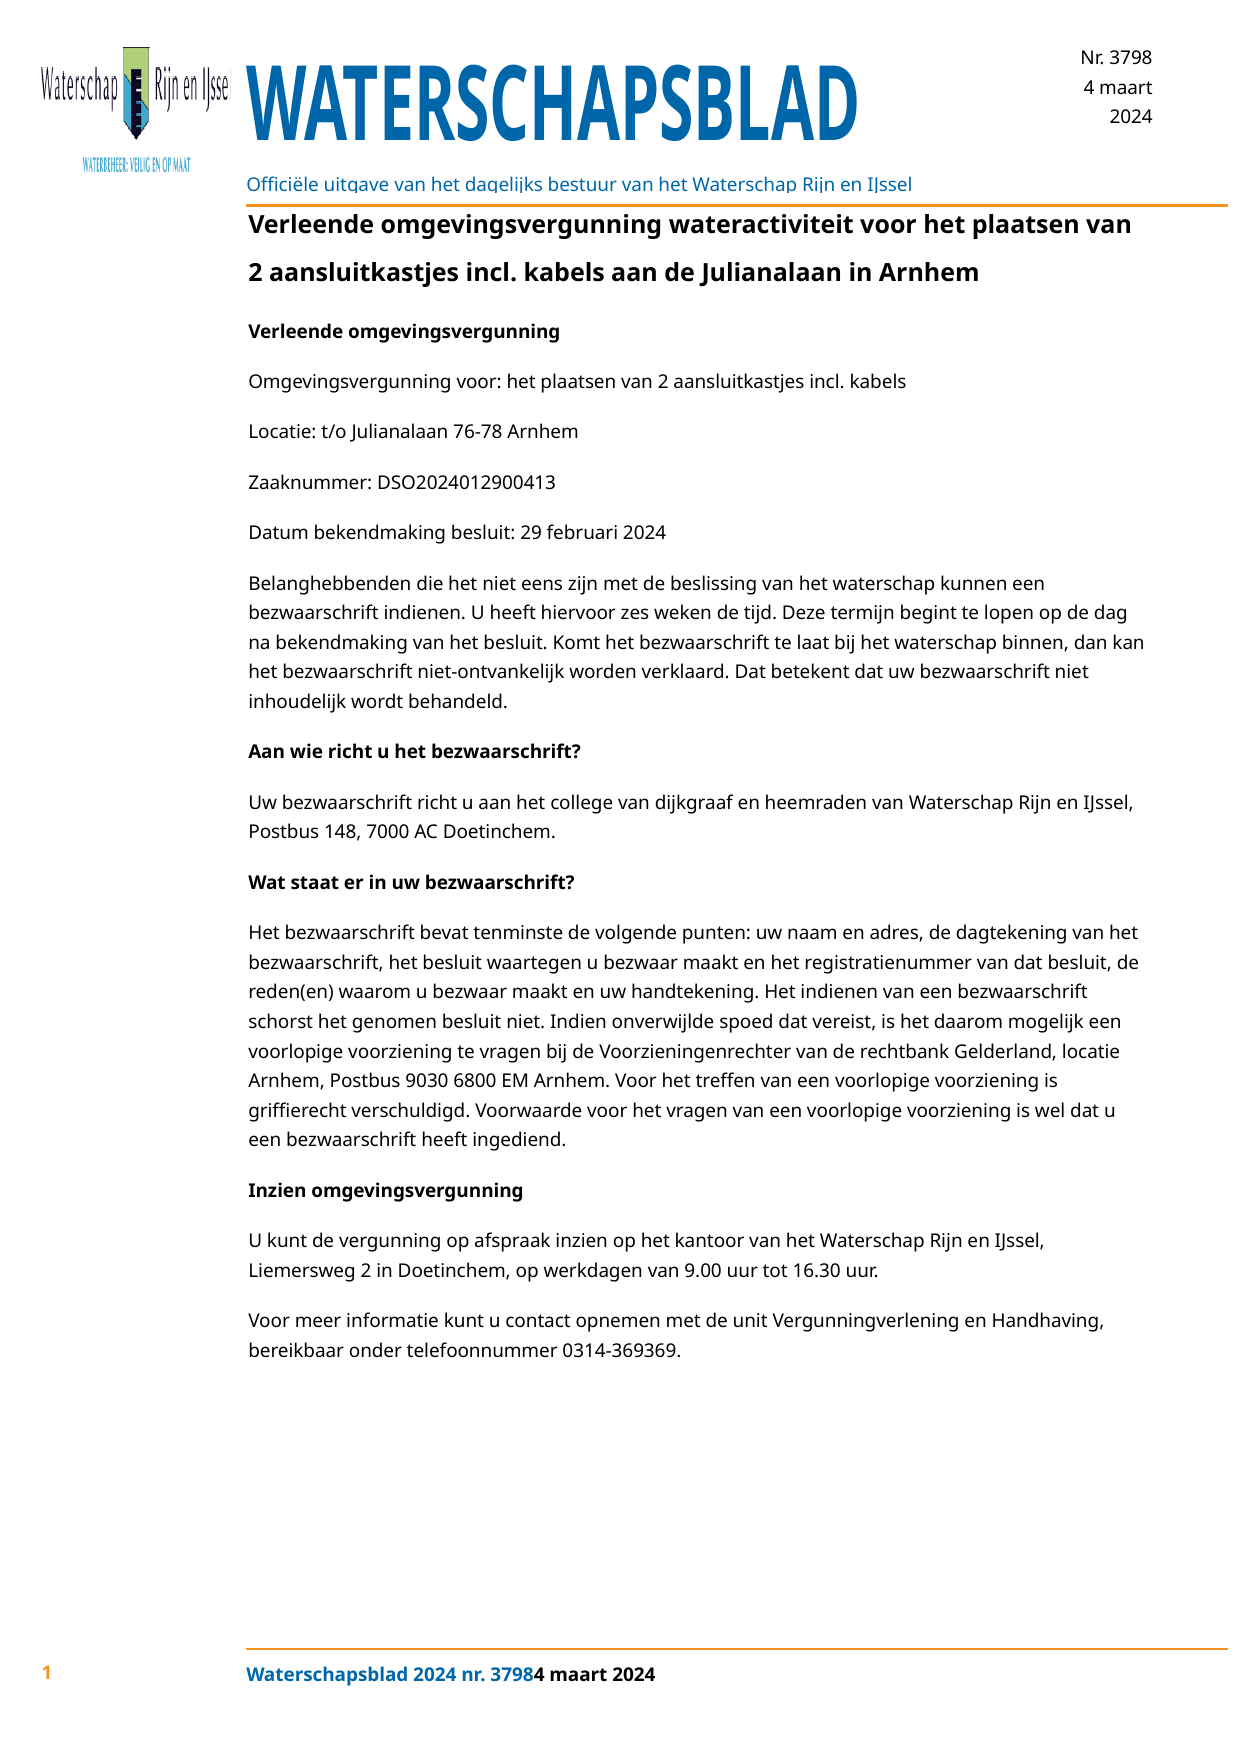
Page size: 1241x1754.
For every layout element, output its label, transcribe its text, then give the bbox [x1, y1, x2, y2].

text Omgevingsvergunning voor: het plaatsen van 2 aansluitkastjes incl. kabels [248, 368, 1152, 394]
text Voor meer informatie kunt u contact opnemen met de unit Vergunningverlening en Handhaving, bereikbaar onder telefoonnummer 0314-369369. [248, 1307, 1152, 1363]
text Belanghebbenden die het niet eens zijn met de beslissing van het waterschap kunnen een bezwaarschrift indienen. U heeft hiervoor zes weken de tijd. Deze termijn begint te lopen op de dag na bekendmaking van het besluit. Komt het bezwaarschrift te laat bij het waterschap binnen, dan kan het bezwaarschrift niet-ontvankelijk worden verklaard. Dat betekent dat uw bezwaarschrift niet inhoudelijk wordt behandeld. [248, 570, 1152, 714]
text Inzien omgevingsvergunning [248, 1177, 1152, 1203]
text Locatie: t/o Julianalaan 76-78 Arnhem [248, 419, 1152, 444]
text Verleende omgevingsvergunning [248, 318, 1152, 344]
text Uw bezwaarschrift richt u aan het college van dijkgraaf en heemraden van Waterschap Rijn en IJssel, Postbus 148, 7000 AC Doetinchem. [248, 789, 1152, 844]
text Verleende omgevingsvergunning wateractiviteit voor het plaatsen van 2 aansluitkastjes incl. kabels aan de Julianalaan in Arnhem [248, 207, 1152, 288]
picture [41, 47, 231, 172]
text Wat staat er in uw bezwaarschrift? [248, 869, 1152, 895]
text Datum bekendmaking besluit: 29 februari 2024 [248, 519, 1152, 545]
text Het bezwaarschrift bevat tenminste de volgende punten: uw naam en adres, de dagtekening van het bezwaarschrift, het besluit waartegen u bezwaar maakt en het registratienummer van dat besluit, de reden(en) waarom u bezwaar maakt en uw handtekening. Het indienen van een bezwaarschrift schorst het genomen besluit niet. Indien onverwijlde spoed dat vereist, is het daarom mogelijk een voorlopige voorziening te vragen bij de Voorzieningenrechter van de rechtbank Gelderland, locatie Arnhem, Postbus 9030 6800 EM Arnhem. Voor het treffen van een voorlopige voorziening is griffierecht verschuldigd. Voorwaarde voor het vragen van een voorlopige voorziening is wel dat u een bezwaarschrift heeft ingediend. [248, 919, 1152, 1152]
text Aan wie richt u het bezwaarschrift? [248, 739, 1152, 764]
text U kunt de vergunning op afspraak inzien op het kantoor van het Waterschap Rijn en IJssel, Liemersweg 2 in Doetinchem, op werkdagen van 9.00 uur tot 16.30 uur. [248, 1227, 1152, 1283]
text Zaaknummer: DSO2024012900413 [248, 469, 1152, 495]
